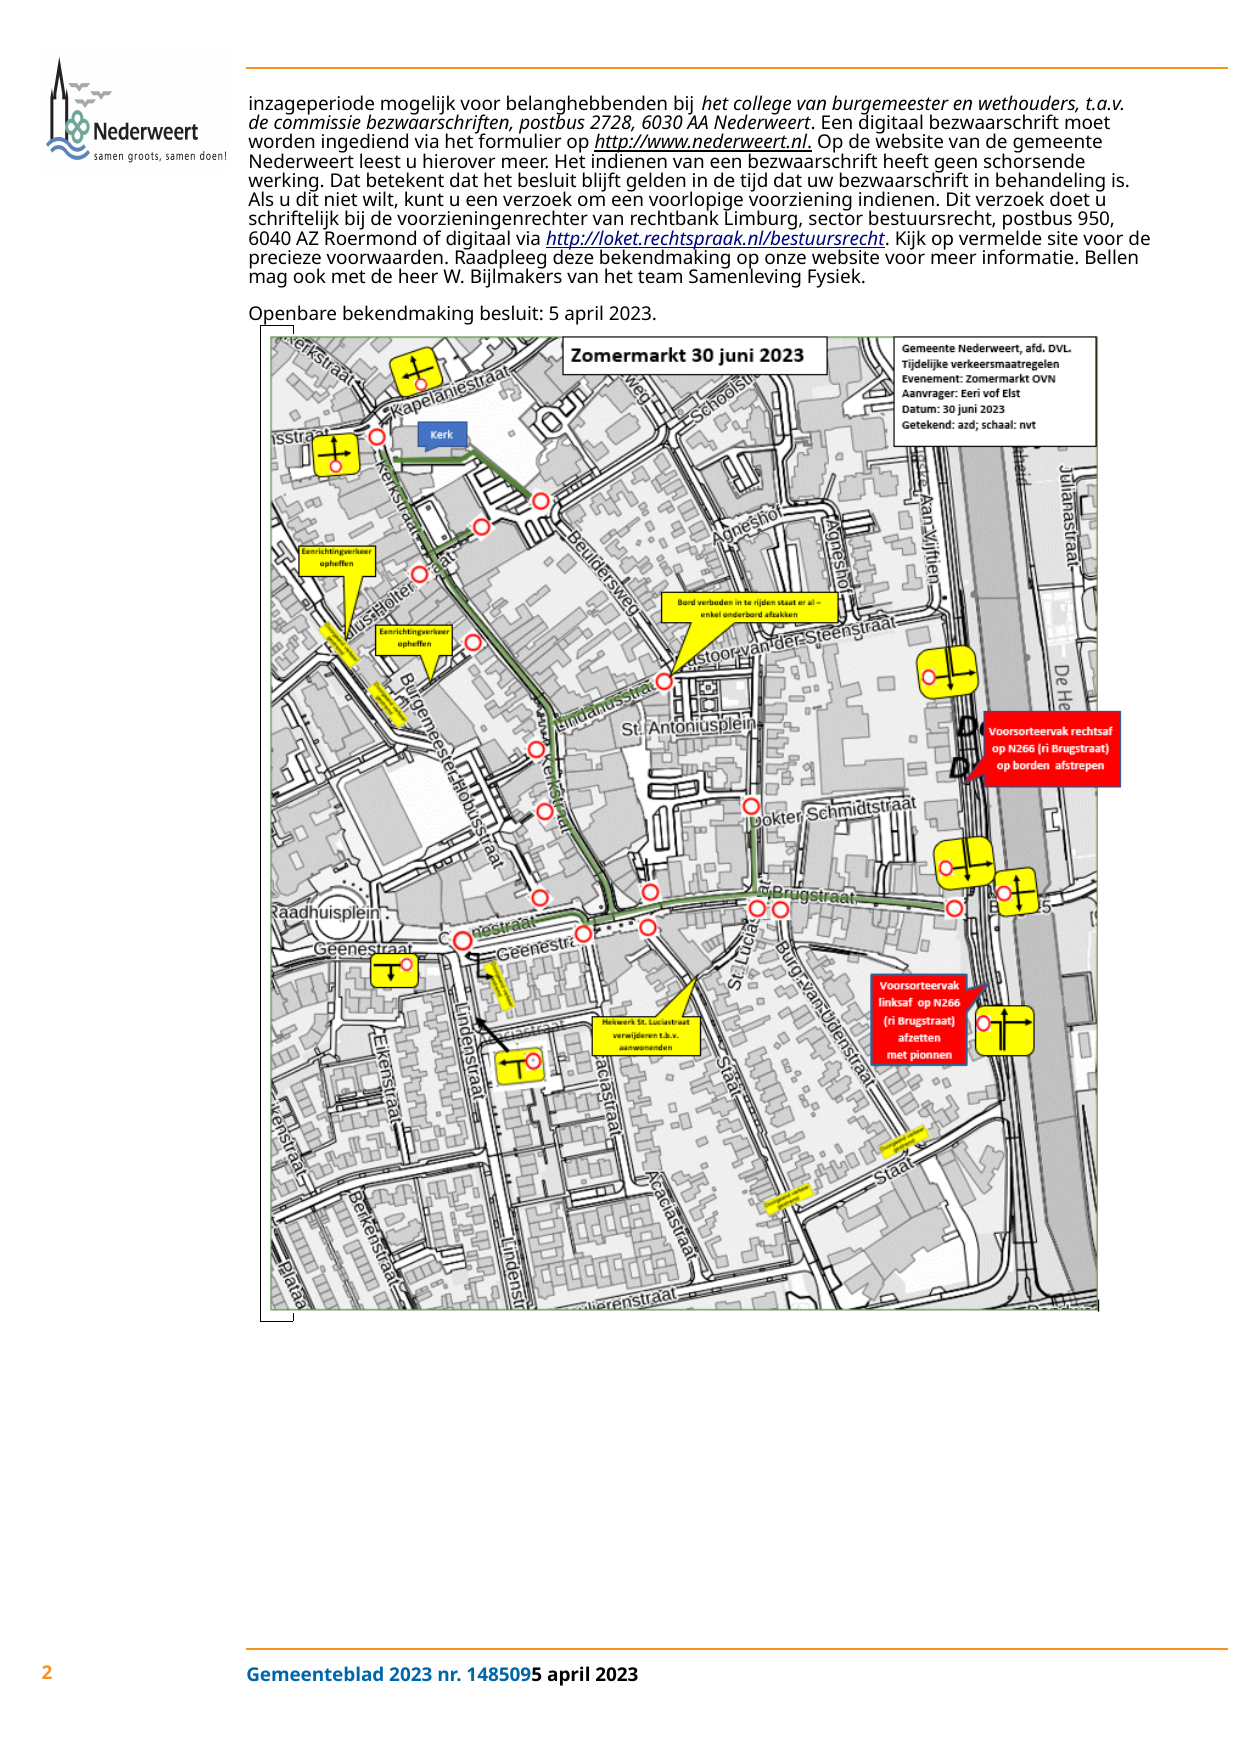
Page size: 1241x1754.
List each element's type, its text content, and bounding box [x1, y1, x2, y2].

text Openbare bekendmaking besluit: 5 april 2023. [248, 305, 1152, 324]
text inzageperiode mogelijk voor belanghebbenden bij het college van burgemeester en wethouders, t.a.v. de commissie bezwaarschriften, postbus 2728, 6030 AA Nederweert. Een digitaal bezwaarschrift moet worden ingediend via het formulier op http://www.nederweert.nl. Op de website van de gemeente Nederweert leest u hierover meer. Het indienen van een bezwaarschrift heeft geen schorsende werking. Dat betekent dat het besluit blijft gelden in de tijd dat uw bezwaarschrift in behandeling is. Als u dit niet wilt, kunt u een verzoek om een voorlopige voorziening indienen. Dit verzoek doet u schriftelijk bij de voorzieningenrechter van rechtbank Limburg, sector bestuursrecht, postbus 950, 6040 AZ Roermond of digitaal via http://loket.rechtspraak.nl/bestuursrecht. Kijk op vermelde site voor de precieze voorwaarden. Raadpleeg deze bekendmaking op onze website voor meer informatie. Bellen mag ook met de heer W. Bijlmakers van het team Samenleving Fysiek. [248, 95, 1152, 287]
picture [41, 47, 231, 172]
picture [268, 334, 1125, 1313]
